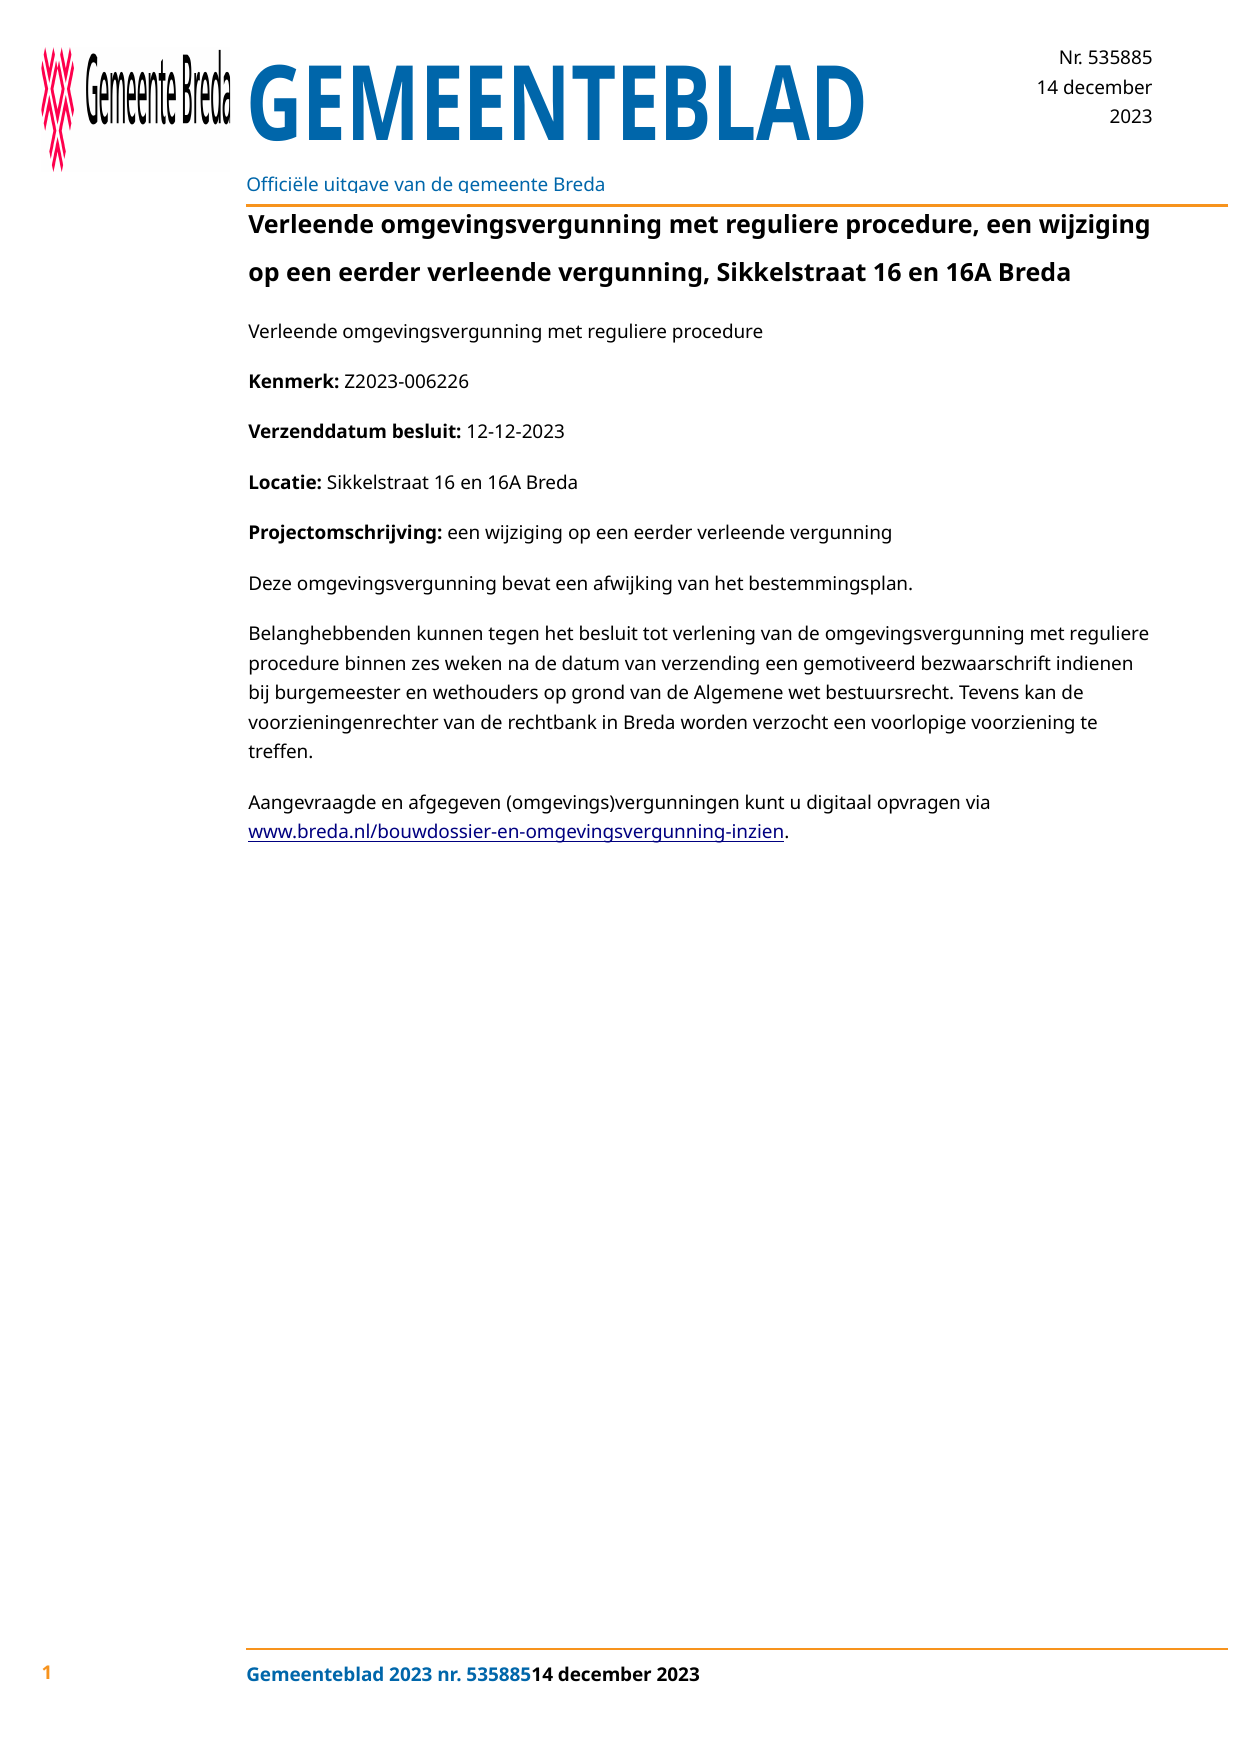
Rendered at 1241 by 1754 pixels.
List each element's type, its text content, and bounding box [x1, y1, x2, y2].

text Belanghebbenden kunnen tegen het besluit tot verlening van de omgevingsvergunning met reguliere procedure binnen zes weken na de datum van verzending een gemotiveerd bezwaarschrift indienen bij burgemeester en wethouders op grond van de Algemene wet bestuursrecht. Tevens kan de voorzieningenrechter van de rechtbank in Breda worden verzocht een voorlopige voorziening te treffen. [248, 620, 1152, 764]
picture [41, 47, 231, 172]
text Aangevraagde en afgegeven (omgevings)vergunningen kunt u digitaal opvragen via www.breda.nl/bouwdossier-en-omgevingsvergunning-inzien. [248, 789, 1152, 844]
text Verleende omgevingsvergunning met reguliere procedure [248, 318, 1152, 344]
text Kenmerk: Z2023-006226 [248, 368, 1152, 394]
text Projectomschrijving: een wijziging op een eerder verleende vergunning [248, 519, 1152, 545]
text Verleende omgevingsvergunning met reguliere procedure, een wijziging op een eerder verleende vergunning, Sikkelstraat 16 en 16A Breda [248, 207, 1152, 288]
text Locatie: Sikkelstraat 16 en 16A Breda [248, 469, 1152, 495]
text Verzenddatum besluit: 12-12-2023 [248, 419, 1152, 444]
text Deze omgevingsvergunning bevat een afwijking van het bestemmingsplan. [248, 570, 1152, 596]
